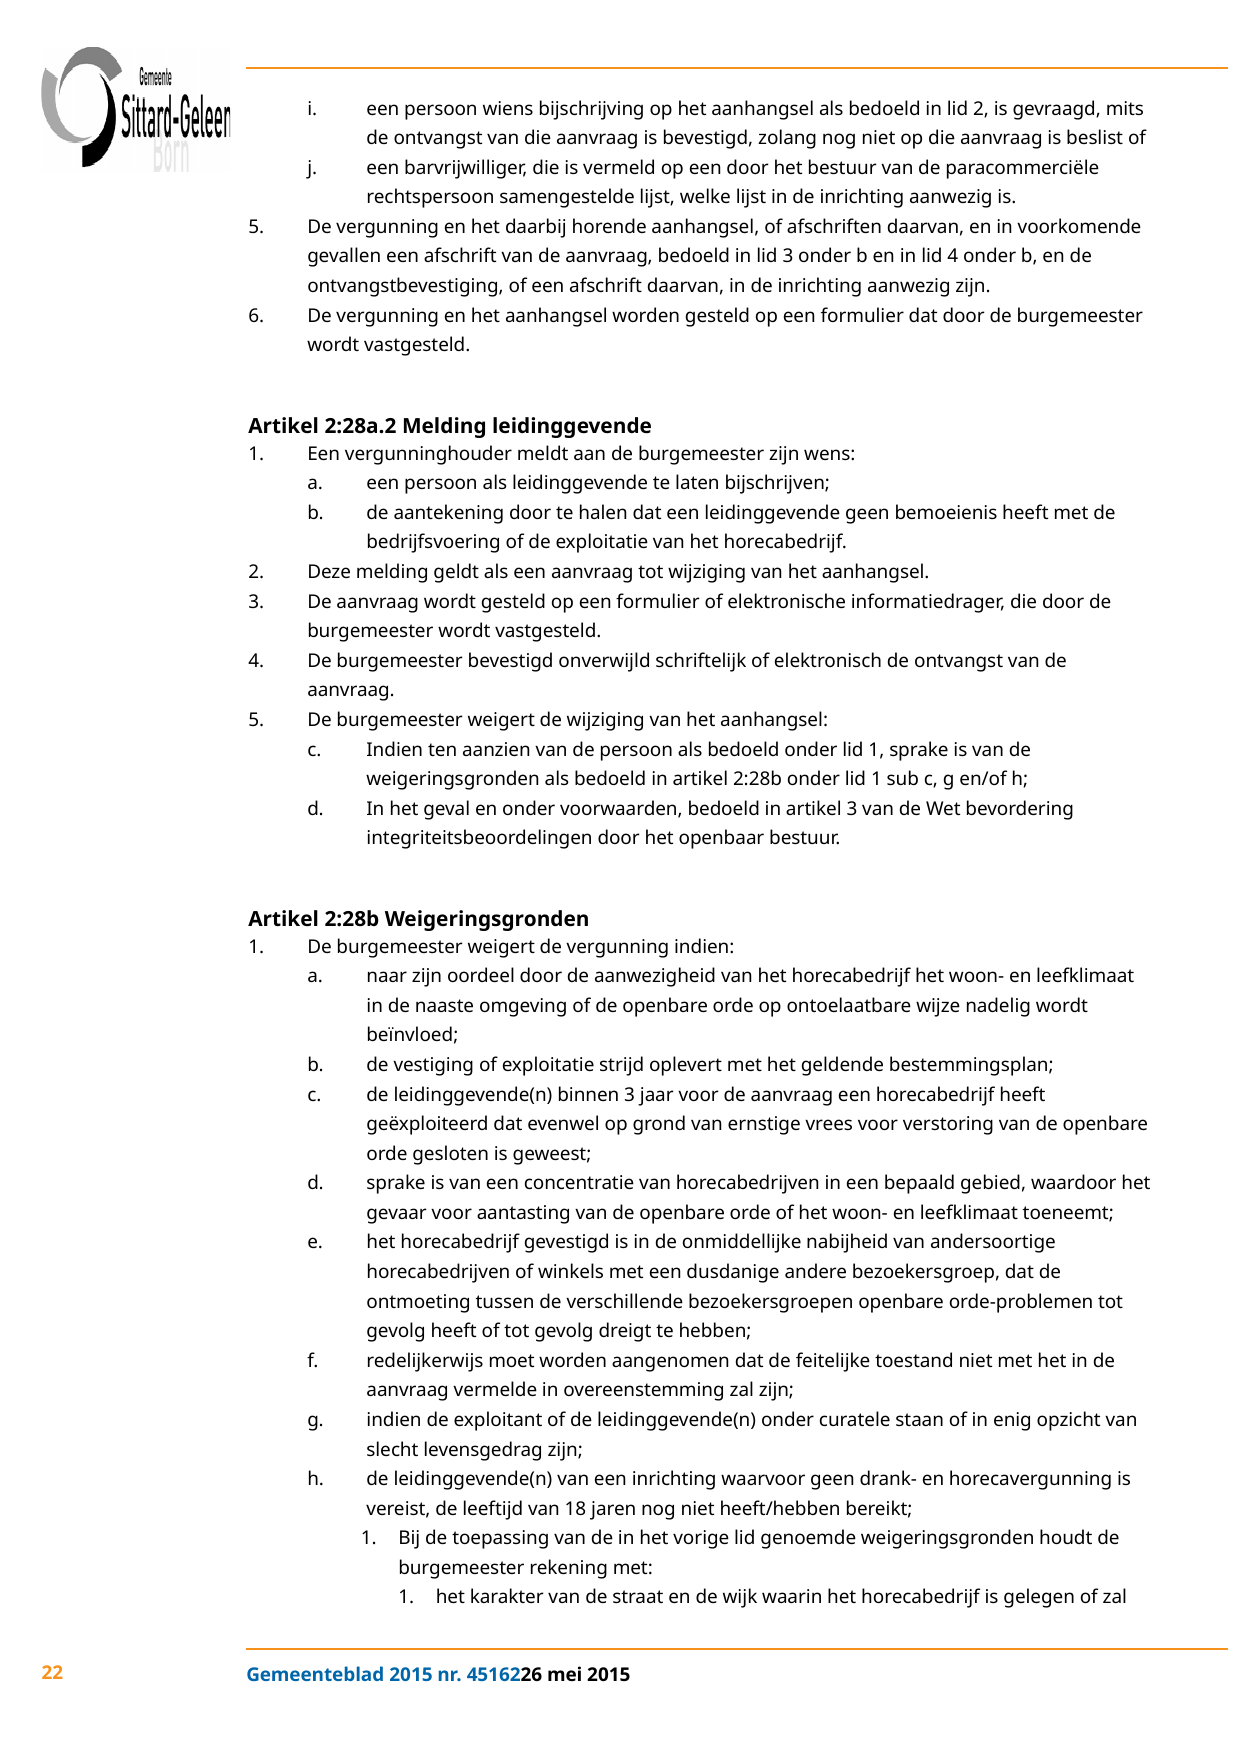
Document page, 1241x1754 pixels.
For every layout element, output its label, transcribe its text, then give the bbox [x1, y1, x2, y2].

list redelijkerwijs moet worden aangenomen dat de feitelijke toestand niet met het in de aanvraag vermelde in overeenstemming zal zijn; [307, 1347, 1152, 1402]
list De burgemeester weigert de vergunning indien: [248, 933, 1152, 959]
list een persoon wiens bijschrijving op het aanhangsel als bedoeld in lid 2, is gevraagd, mits de ontvangst van die aanvraag is bevestigd, zolang nog niet op die aanvraag is beslist of [307, 95, 1152, 150]
list de aantekening door te halen dat een leidinggevende geen bemoeienis heeft met de bedrijfsvoering of de exploitatie van het horecabedrijf. [307, 499, 1152, 554]
list de leidinggevende(n) van een inrichting waarvoor geen drank- en horecavergunning is vereist, de leeftijd van 18 jaren nog niet heeft/hebben bereikt; [307, 1465, 1152, 1521]
list Een vergunninghouder meldt aan de burgemeester zijn wens: [248, 440, 1152, 466]
list een persoon als leidinggevende te laten bijschrijven; [307, 469, 1152, 495]
picture [41, 47, 231, 172]
list De burgemeester weigert de wijziging van het aanhangsel: [248, 706, 1152, 732]
list naar zijn oordeel door de aanwezigheid van het horecabedrijf het woon- en leefklimaat in de naaste omgeving of de openbare orde op ontoelaatbare wijze nadelig wordt beïnvloed; [307, 962, 1152, 1047]
list de vestiging of exploitatie strijd oplevert met het geldende bestemmingsplan; [307, 1051, 1152, 1077]
list De vergunning en het aanhangsel worden gesteld op een formulier dat door de burgemeester wordt vastgesteld. [248, 302, 1152, 357]
list het karakter van de straat en de wijk waarin het horecabedrijf is gelegen of zal [398, 1584, 1152, 1609]
text Artikel 2:28a.2 Melding leidinggevende [248, 411, 1152, 440]
list indien de exploitant of de leidinggevende(n) onder curatele staan of in enig opzicht van slecht levensgedrag zijn; [307, 1406, 1152, 1462]
list Deze melding geldt als een aanvraag tot wijziging van het aanhangsel. [248, 558, 1152, 584]
list De burgemeester bevestigd onverwijld schriftelijk of elektronisch de ontvangst van de aanvraag. [248, 647, 1152, 702]
list een barvrijwilliger, die is vermeld op een door het bestuur van de paracommerciële rechtspersoon samengestelde lijst, welke lijst in de inrichting aanwezig is. [307, 154, 1152, 209]
list Bij de toepassing van de in het vorige lid genoemde weigeringsgronden houdt de burgemeester rekening met: [361, 1524, 1152, 1580]
list de leidinggevende(n) binnen 3 jaar voor de aanvraag een horecabedrijf heeft geëxploiteerd dat evenwel op grond van ernstige vrees voor verstoring van de openbare orde gesloten is geweest; [307, 1081, 1152, 1166]
list In het geval en onder voorwaarden, bedoeld in artikel 3 van de Wet bevordering integriteitsbeoordelingen door het openbaar bestuur. [307, 795, 1152, 850]
list Indien ten aanzien van de persoon als bedoeld onder lid 1, sprake is van de weigeringsgronden als bedoeld in artikel 2:28b onder lid 1 sub c, g en/of h; [307, 736, 1152, 791]
list sprake is van een concentratie van horecabedrijven in een bepaald gebied, waardoor het gevaar voor aantasting van de openbare orde of het woon- en leefklimaat toeneemt; [307, 1169, 1152, 1225]
text Artikel 2:28b Weigeringsgronden [248, 904, 1152, 933]
list het horecabedrijf gevestigd is in de onmiddellijke nabijheid van andersoortige horecabedrijven of winkels met een dusdanige andere bezoekersgroep, dat de ontmoeting tussen de verschillende bezoekersgroepen openbare orde-problemen tot gevolg heeft of tot gevolg dreigt te hebben; [307, 1229, 1152, 1343]
list De aanvraag wordt gesteld op een formulier of elektronische informatiedrager, die door de burgemeester wordt vastgesteld. [248, 588, 1152, 643]
list De vergunning en het daarbij horende aanhangsel, of afschriften daarvan, en in voorkomende gevallen een afschrift van de aanvraag, bedoeld in lid 3 onder b en in lid 4 onder b, en de ontvangstbevestiging, of een afschrift daarvan, in de inrichting aanwezig zijn. [248, 213, 1152, 298]
